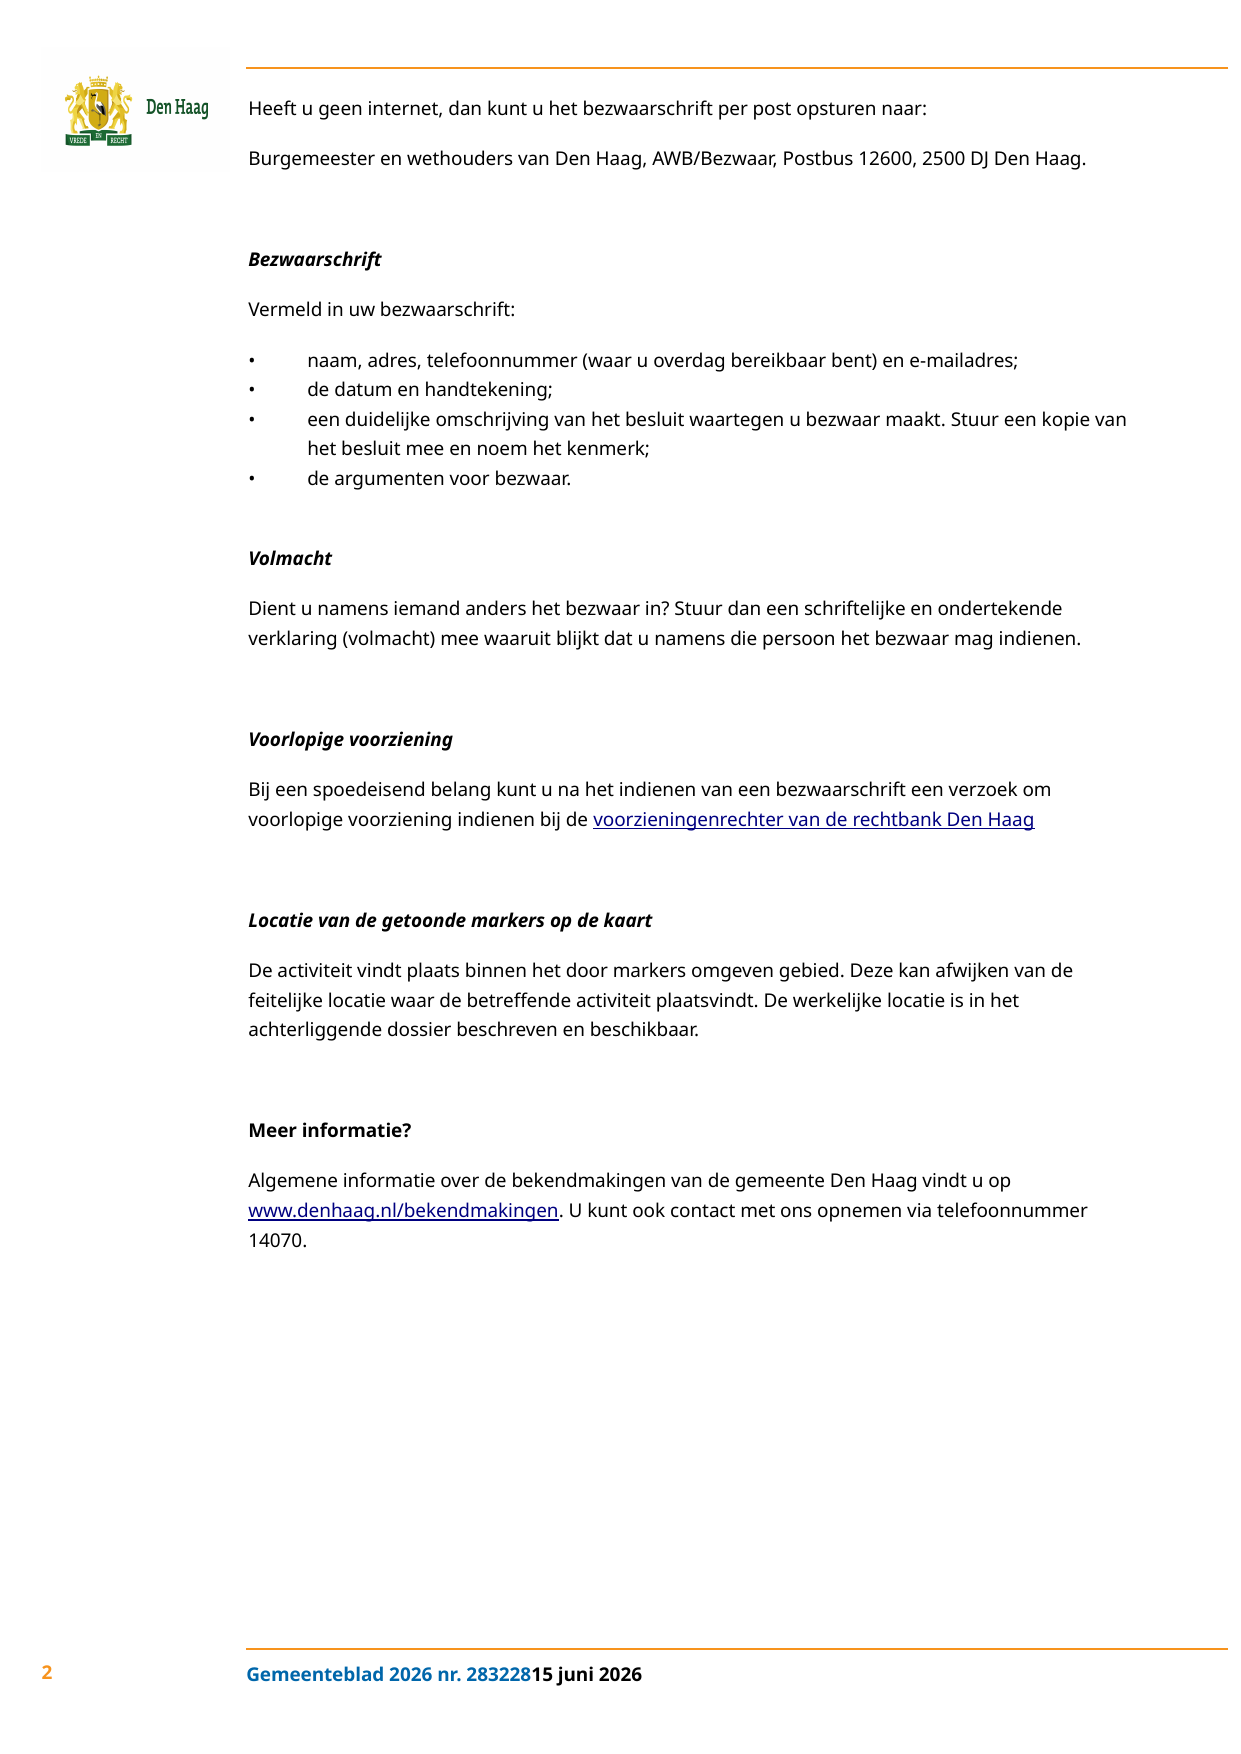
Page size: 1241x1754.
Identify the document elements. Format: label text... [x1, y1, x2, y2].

text Voorlopige voorziening [248, 726, 1152, 752]
text Algemene informatie over de bekendmakingen van de gemeente Den Haag vindt u op www.denhaag.nl/bekendmakingen. U kunt ook contact met ons opnemen via telefoonnummer 14070. [248, 1168, 1152, 1253]
list een duidelijke omschrijving van het besluit waartegen u bezwaar maakt. Stuur een kopie van het besluit mee en noem het kenmerk; [248, 406, 1152, 461]
list naam, adres, telefoonnummer (waar u overdag bereikbaar bent) en e-mailadres; [248, 347, 1152, 373]
picture [41, 47, 231, 172]
text Heeft u geen internet, dan kunt u het bezwaarschrift per post opsturen naar: [248, 95, 1152, 121]
text Bezwaarschrift [248, 246, 1152, 272]
list de datum en handtekening; [248, 376, 1152, 402]
text Volmacht [248, 545, 1152, 571]
text Meer informatie? [248, 1117, 1152, 1143]
text Burgemeester en wethouders van Den Haag, AWB/Bezwaar, Postbus 12600, 2500 DJ Den Haag. [248, 145, 1152, 171]
text Dient u namens iemand anders het bezwaar in? Stuur dan een schriftelijke en ondertekende verklaring (volmacht) mee waaruit blijkt dat u namens die persoon het bezwaar mag indienen. [248, 596, 1152, 651]
text De activiteit vindt plaats binnen het door markers omgeven gebied. Deze kan afwijken van de feitelijke locatie waar de betreffende activiteit plaatsvindt. De werkelijke locatie is in het achterliggende dossier beschreven en beschikbaar. [248, 957, 1152, 1042]
text Locatie van de getoonde markers op de kaart [248, 907, 1152, 933]
list de argumenten voor bezwaar. [248, 465, 1152, 491]
text Vermeld in uw bezwaarschrift: [248, 296, 1152, 322]
text Bij een spoedeisend belang kunt u na het indienen van een bezwaarschrift een verzoek om voorlopige voorziening indienen bij de voorzieningenrechter van de rechtbank Den Haag [248, 776, 1152, 832]
